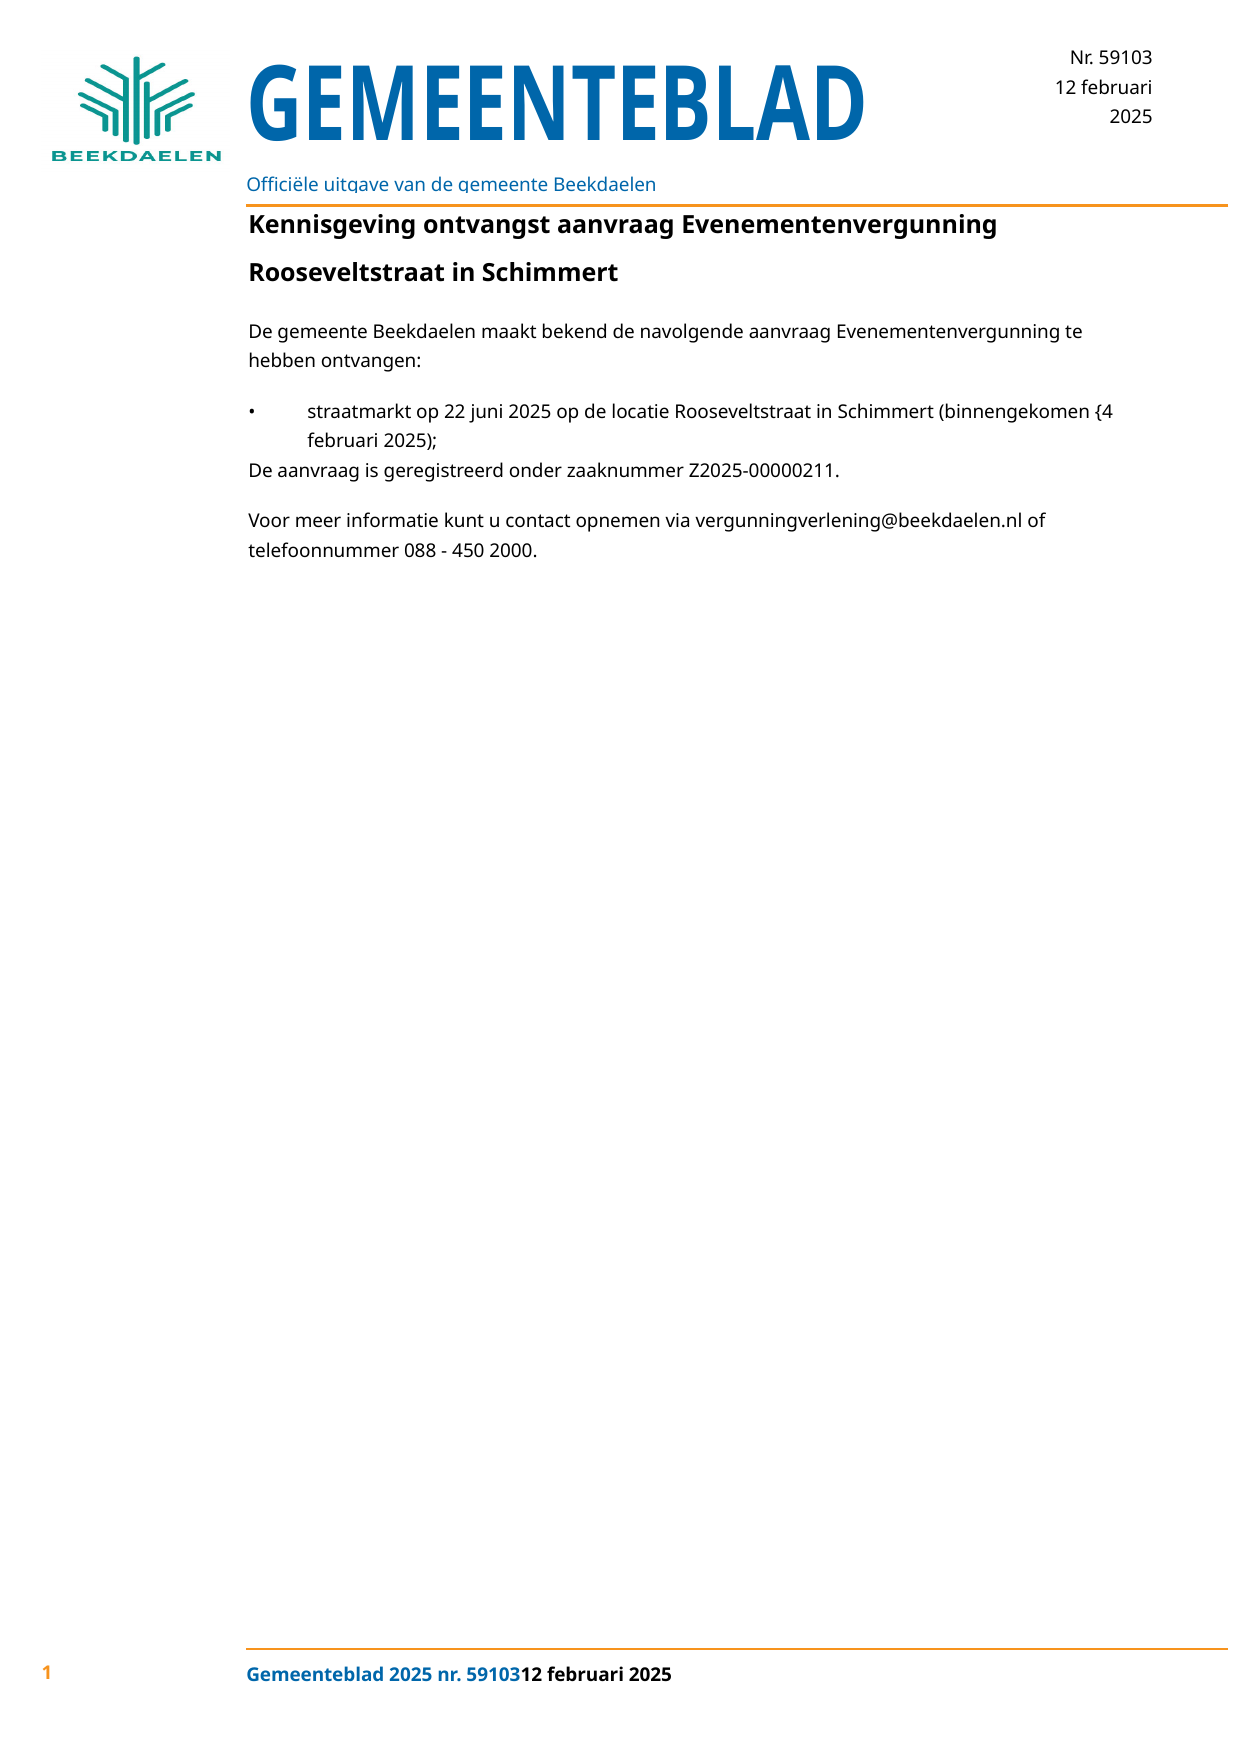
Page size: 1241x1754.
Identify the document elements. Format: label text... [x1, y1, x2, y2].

list straatmarkt op 22 juni 2025 op de locatie Rooseveltstraat in Schimmert (binnengekomen {4 februari 2025); [248, 398, 1152, 453]
picture [41, 47, 231, 172]
text Voor meer informatie kunt u contact opnemen via vergunningverlening@beekdaelen.nl of telefoonnummer 088 - 450 2000. [248, 507, 1152, 563]
text Kennisgeving ontvangst aanvraag Evenementenvergunning Rooseveltstraat in Schimmert [248, 207, 1152, 288]
text De gemeente Beekdaelen maakt bekend de navolgende aanvraag Evenementenvergunning te hebben ontvangen: [248, 318, 1152, 373]
text De aanvraag is geregistreerd onder zaaknummer Z2025-00000211. [248, 457, 1152, 483]
